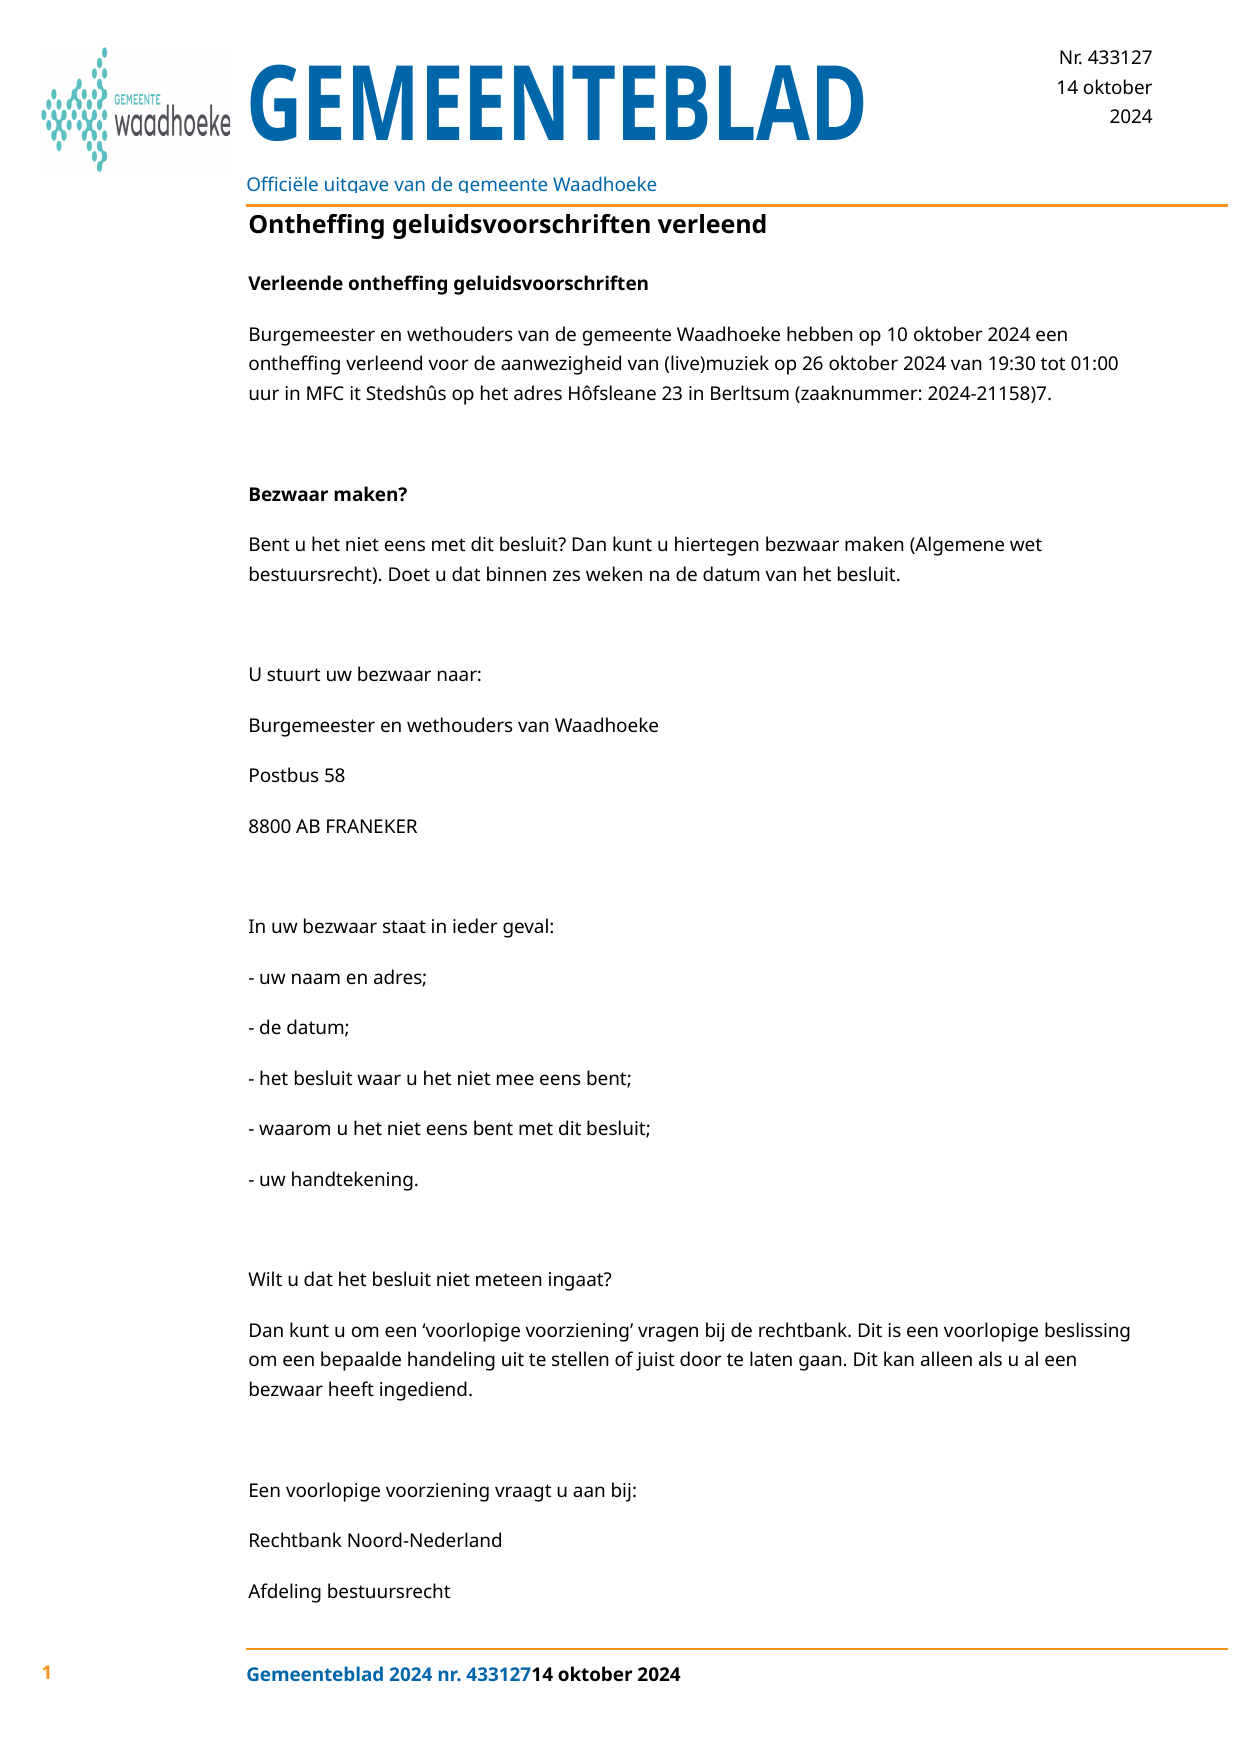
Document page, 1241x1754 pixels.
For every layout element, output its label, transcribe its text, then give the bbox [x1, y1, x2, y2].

text - het besluit waar u het niet mee eens bent; [248, 1065, 1152, 1091]
text - waarom u het niet eens bent met dit besluit; [248, 1115, 1152, 1141]
text Ontheffing geluidsvoorschriften verleend [248, 207, 1152, 241]
text - de datum; [248, 1014, 1152, 1040]
text Afdeling bestuursrecht [248, 1578, 1152, 1603]
text In uw bezwaar staat in ieder geval: [248, 914, 1152, 939]
text Verleende ontheffing geluidsvoorschriften [248, 270, 1152, 296]
text - uw handtekening. [248, 1166, 1152, 1191]
text - uw naam en adres; [248, 964, 1152, 990]
text Een voorlopige voorziening vraagt u aan bij: [248, 1477, 1152, 1503]
text Burgemeester en wethouders van de gemeente Waadhoeke hebben op 10 oktober 2024 een ontheffing verleend voor de aanwezigheid van (live)muziek op 26 oktober 2024 van 19:30 tot 01:00 uur in MFC it Stedshûs op het adres Hôfsleane 23 in Berltsum (zaaknummer: 2024-21158)7. [248, 321, 1152, 406]
text U stuurt uw bezwaar naar: [248, 662, 1152, 687]
picture [41, 47, 231, 172]
text Bezwaar maken? [248, 481, 1152, 506]
text Wilt u dat het besluit niet meteen ingaat? [248, 1267, 1152, 1292]
text Postbus 58 [248, 762, 1152, 788]
text Bent u het niet eens met dit besluit? Dan kunt u hiertegen bezwaar maken (Algemene wet bestuursrecht). Doet u dat binnen zes weken na de datum van het besluit. [248, 531, 1152, 586]
text Rechtbank Noord-Nederland [248, 1527, 1152, 1553]
text Dan kunt u om een ‘voorlopige voorziening’ vragen bij de rechtbank. Dit is een voorlopige beslissing om een bepaalde handeling uit te stellen of juist door te laten gaan. Dit kan alleen als u al een bezwaar heeft ingediend. [248, 1317, 1152, 1402]
text Burgemeester en wethouders van Waadhoeke [248, 712, 1152, 738]
text 8800 AB FRANEKER [248, 813, 1152, 838]
